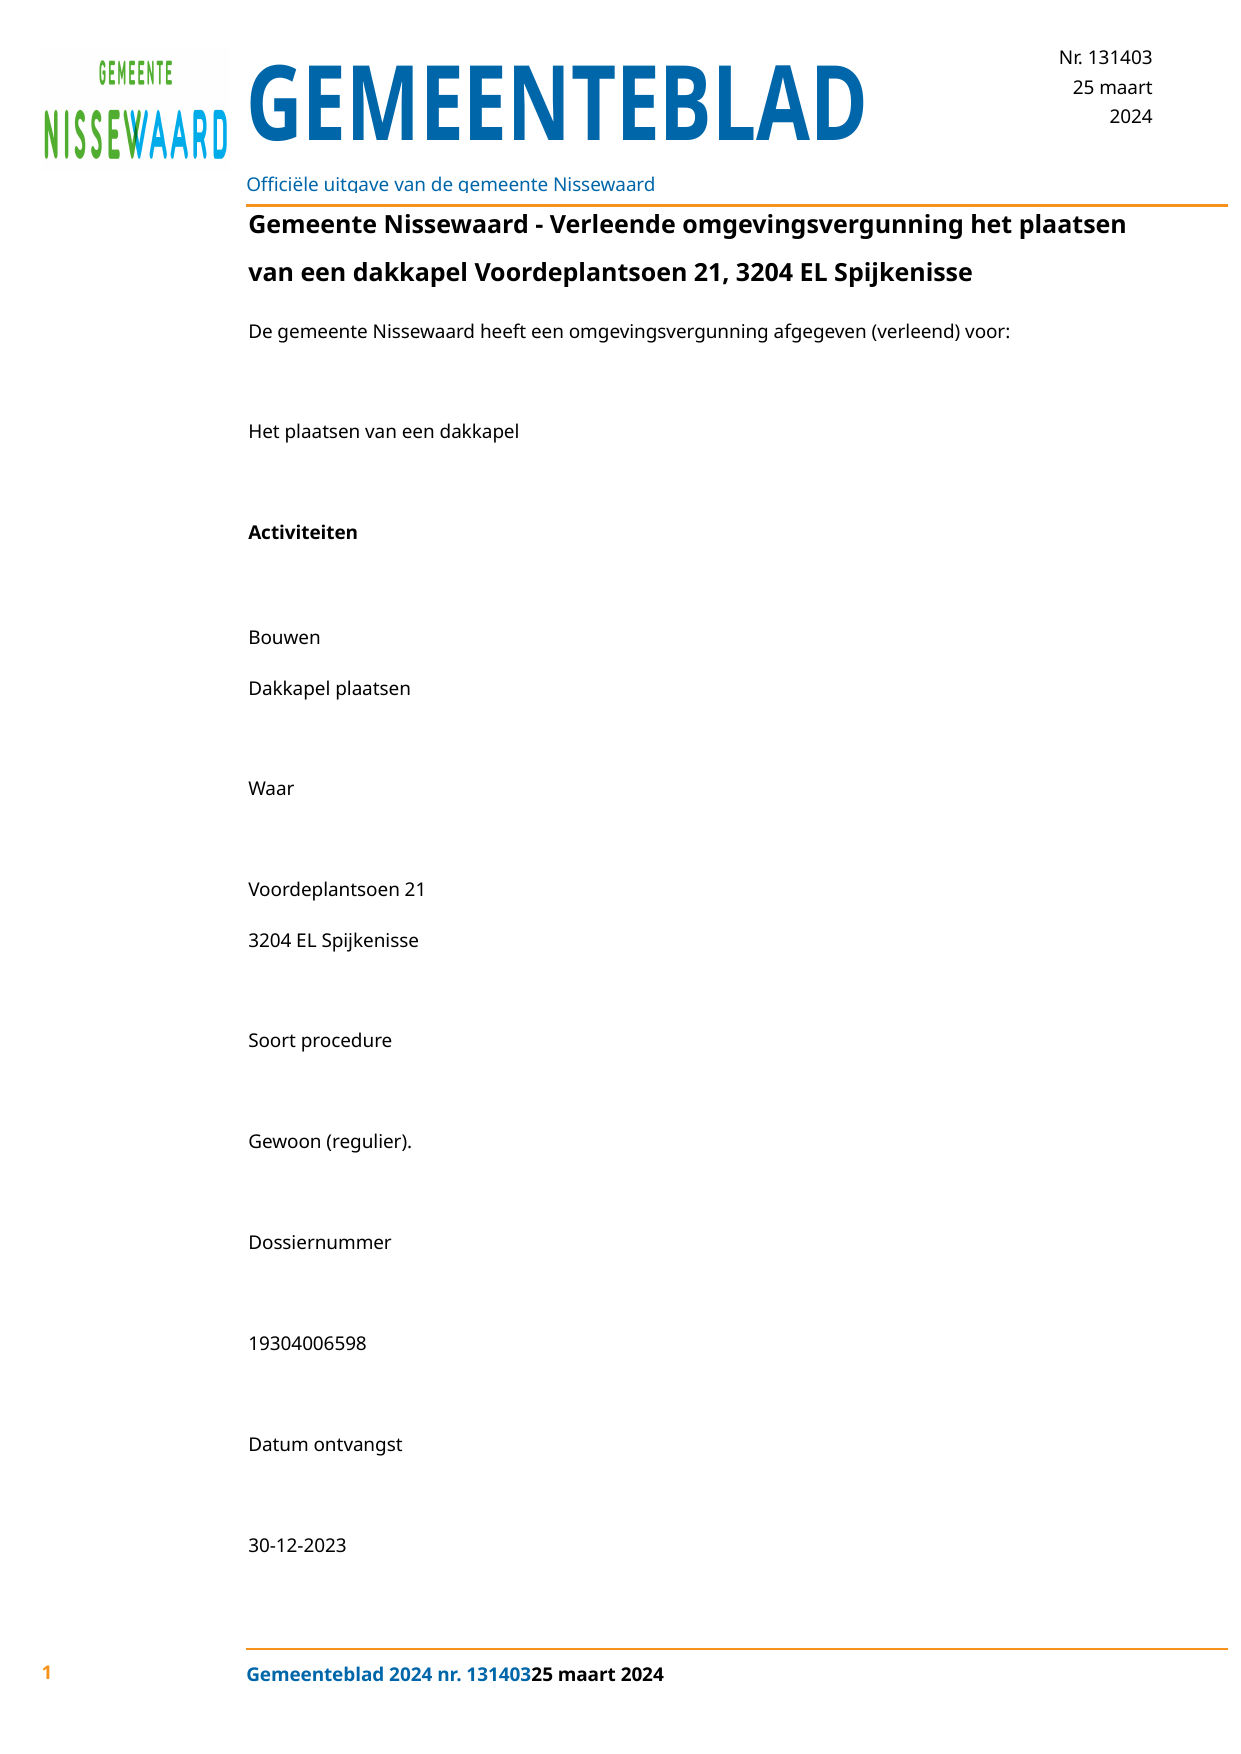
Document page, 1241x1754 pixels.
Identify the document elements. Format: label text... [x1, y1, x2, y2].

text 19304006598 [248, 1330, 1152, 1356]
text Het plaatsen van een dakkapel [248, 419, 1152, 444]
text ﻿ [248, 570, 1152, 599]
text Voordeplantsoen 21 [248, 876, 1152, 902]
text Datum ontvangst [248, 1431, 1152, 1457]
text 3204 EL Spijkenisse [248, 927, 1152, 953]
text 30-12-2023 [248, 1532, 1152, 1558]
text Waar [248, 776, 1152, 801]
text Soort procedure [248, 1028, 1152, 1053]
picture [41, 47, 231, 172]
text Gemeente Nissewaard - Verleende omgevingsvergunning het plaatsen van een dakkapel Voordeplantsoen 21, 3204 EL Spijkenisse [248, 207, 1152, 288]
text Gewoon (regulier). [248, 1128, 1152, 1154]
text Dossiernummer [248, 1229, 1152, 1255]
text Bouwen [248, 624, 1152, 650]
text De gemeente Nissewaard heeft een omgevingsvergunning afgegeven (verleend) voor: [248, 318, 1152, 344]
text Dakkapel plaatsen [248, 675, 1152, 701]
text Activiteiten [248, 519, 1152, 545]
